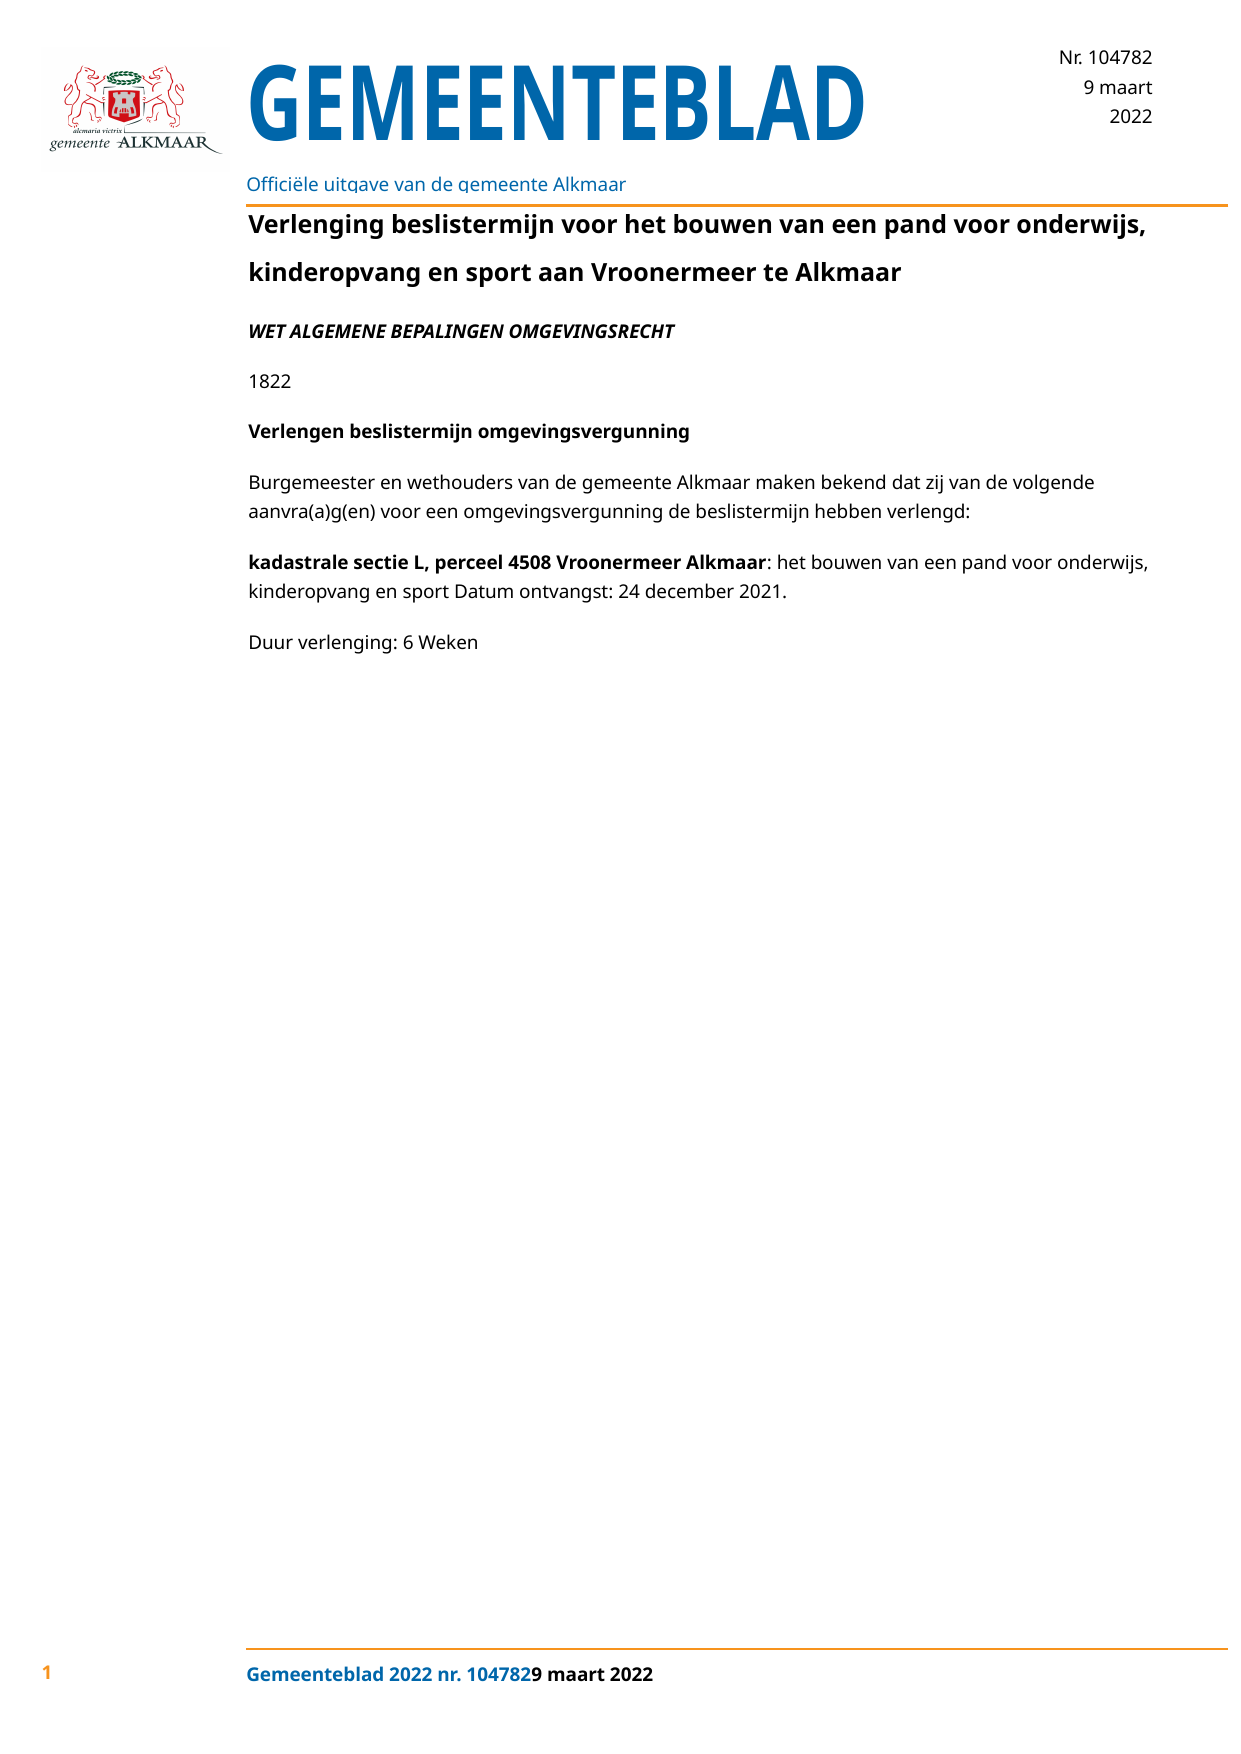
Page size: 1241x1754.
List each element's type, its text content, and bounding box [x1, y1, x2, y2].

text Duur verlenging: 6 Weken [248, 629, 1152, 655]
text kadastrale sectie L, perceel 4508 Vroonermeer Alkmaar: het bouwen van een pand voor onderwijs, kinderopvang en sport Datum ontvangst: 24 december 2021. [248, 549, 1152, 604]
text Verlenging beslistermijn voor het bouwen van een pand voor onderwijs, kinderopvang en sport aan Vroonermeer te Alkmaar [248, 207, 1152, 288]
text Burgemeester en wethouders van de gemeente Alkmaar maken bekend dat zij van de volgende aanvra(a)g(en) voor een omgevingsvergunning de beslistermijn hebben verlengd: [248, 469, 1152, 524]
text Verlengen beslistermijn omgevingsvergunning [248, 419, 1152, 444]
text 1822 [248, 368, 1152, 394]
text WET ALGEMENE BEPALINGEN OMGEVINGSRECHT [248, 318, 1152, 344]
picture [41, 47, 231, 172]
